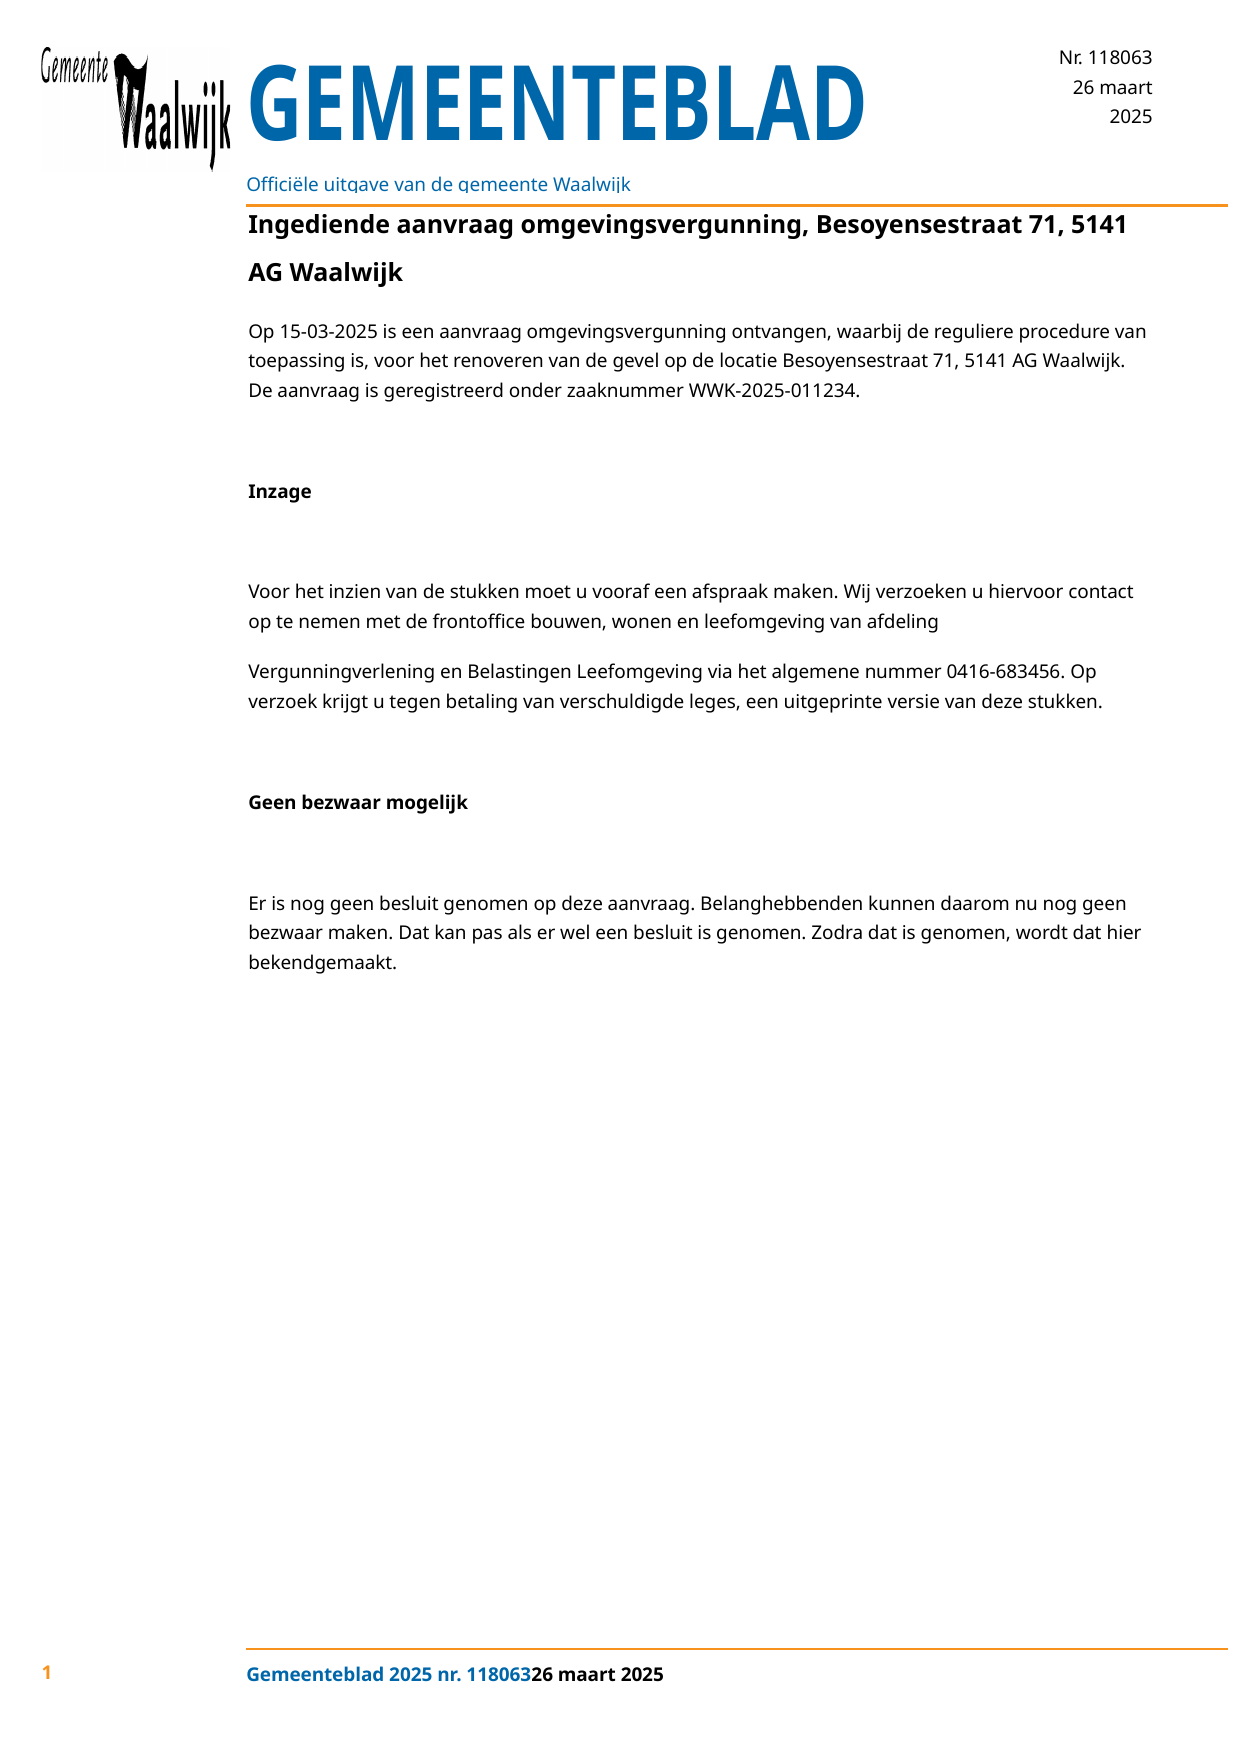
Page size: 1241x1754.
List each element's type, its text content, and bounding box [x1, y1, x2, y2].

text Er is nog geen besluit genomen op deze aanvraag. Belanghebbenden kunnen daarom nu nog geen bezwaar maken. Dat kan pas als er wel een besluit is genomen. Zodra dat is genomen, wordt dat hier bekendgemaakt. [248, 890, 1152, 975]
text Ingediende aanvraag omgevingsvergunning, Besoyensestraat 71, 5141 AG Waalwijk [248, 207, 1152, 288]
text Geen bezwaar mogelijk [248, 789, 1152, 815]
text Voor het inzien van de stukken moet u vooraf een afspraak maken. Wij verzoeken u hiervoor contact op te nemen met de frontoffice bouwen, wonen en leefomgeving van afdeling [248, 579, 1152, 634]
text Inzage [248, 478, 1152, 504]
picture [41, 47, 231, 172]
text Vergunningverlening en Belastingen Leefomgeving via het algemene nummer 0416-683456. Op verzoek krijgt u tegen betaling van verschuldigde leges, een uitgeprinte versie van deze stukken. [248, 659, 1152, 714]
text Op 15-03-2025 is een aanvraag omgevingsvergunning ontvangen, waarbij de reguliere procedure van toepassing is, voor het renoveren van de gevel op de locatie Besoyensestraat 71, 5141 AG Waalwijk. De aanvraag is geregistreerd onder zaaknummer WWK-2025-011234. [248, 318, 1152, 403]
